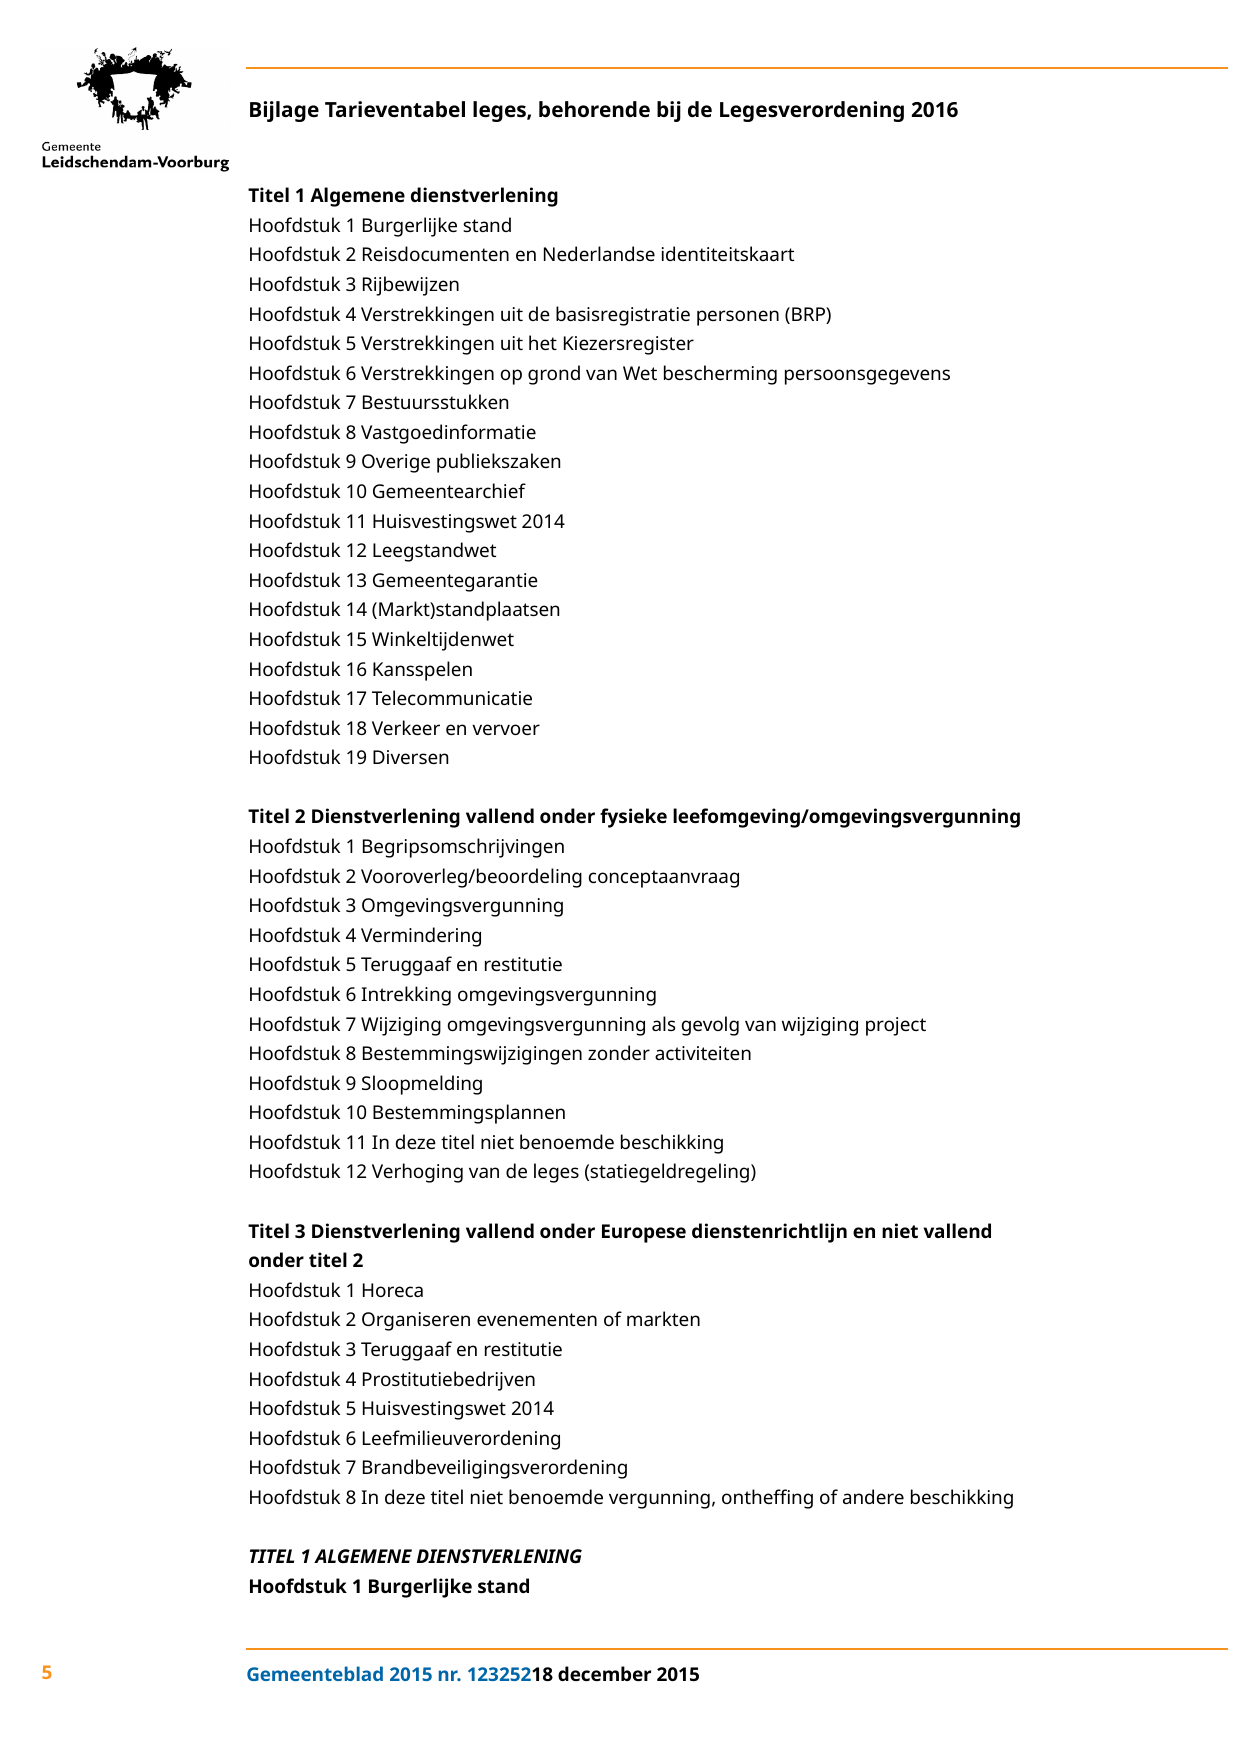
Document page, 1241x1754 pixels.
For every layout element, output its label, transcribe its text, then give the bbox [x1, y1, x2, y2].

text Hoofdstuk 14 (Markt)standplaatsen [248, 597, 1152, 622]
text Hoofdstuk 3 Rijbewijzen [248, 271, 1152, 297]
picture [41, 47, 231, 172]
text Hoofdstuk 10 Gemeentearchief [248, 478, 1152, 504]
text Hoofdstuk 16 Kansspelen [248, 656, 1152, 682]
text Hoofdstuk 8 Vastgoedinformatie [248, 419, 1152, 445]
text Hoofdstuk 18 Verkeer en vervoer [248, 715, 1152, 741]
text Hoofdstuk 12 Leegstandwet [248, 537, 1152, 563]
text Hoofdstuk 6 Intrekking omgevingsvergunning [248, 981, 1152, 1007]
text Hoofdstuk 1 Burgerlijke stand [248, 1573, 1152, 1599]
text Hoofdstuk 1 Horeca [248, 1277, 1152, 1303]
text Hoofdstuk 9 Sloopmelding [248, 1070, 1152, 1096]
text Hoofdstuk 2 Vooroverleg/beoordeling conceptaanvraag [248, 863, 1152, 889]
text Bijlage Tarieventabel leges, behorende bij de Legesverordening 2016 [248, 95, 1152, 123]
text Titel 1 Algemene dienstverlening [248, 182, 1152, 208]
text Hoofdstuk 9 Overige publiekszaken [248, 449, 1152, 474]
text Hoofdstuk 6 Leefmilieuverordening [248, 1425, 1152, 1451]
text Hoofdstuk 17 Telecommunicatie [248, 685, 1152, 711]
text Hoofdstuk 10 Bestemmingsplannen [248, 1099, 1152, 1125]
text Hoofdstuk 3 Omgevingsvergunning [248, 892, 1152, 918]
text TITEL 1 ALGEMENE DIENSTVERLENING [248, 1543, 1152, 1569]
text Hoofdstuk 12 Verhoging van de leges (statiegeldregeling) [248, 1159, 1152, 1184]
text Hoofdstuk 1 Begripsomschrijvingen [248, 833, 1152, 859]
text Hoofdstuk 1 Burgerlijke stand [248, 212, 1152, 238]
text Hoofdstuk 3 Teruggaaf en restitutie [248, 1336, 1152, 1362]
text Titel 2 Dienstverlening vallend onder fysieke leefomgeving/omgevingsvergunning [248, 804, 1152, 829]
text onder titel 2 [248, 1247, 1152, 1273]
text Hoofdstuk 4 Prostitutiebedrijven [248, 1366, 1152, 1392]
text Hoofdstuk 11 In deze titel niet benoemde beschikking [248, 1129, 1152, 1155]
text Hoofdstuk 2 Reisdocumenten en Nederlandse identiteitskaart [248, 242, 1152, 267]
text Titel 3 Dienstverlening vallend onder Europese dienstenrichtlijn en niet vallend [248, 1218, 1152, 1244]
text Hoofdstuk 5 Teruggaaf en restitutie [248, 952, 1152, 977]
text Hoofdstuk 8 Bestemmingswijzigingen zonder activiteiten [248, 1040, 1152, 1066]
text Hoofdstuk 11 Huisvestingswet 2014 [248, 508, 1152, 534]
text Hoofdstuk 4 Vermindering [248, 922, 1152, 948]
text Hoofdstuk 13 Gemeentegarantie [248, 567, 1152, 593]
text Hoofdstuk 7 Bestuursstukken [248, 389, 1152, 415]
text Hoofdstuk 2 Organiseren evenementen of markten [248, 1307, 1152, 1332]
text Hoofdstuk 7 Wijziging omgevingsvergunning als gevolg van wijziging project [248, 1011, 1152, 1037]
text Hoofdstuk 4 Verstrekkingen uit de basisregistratie personen (BRP) [248, 301, 1152, 327]
text Hoofdstuk 19 Diversen [248, 744, 1152, 770]
text Hoofdstuk 15 Winkeltijdenwet [248, 626, 1152, 652]
text Hoofdstuk 5 Verstrekkingen uit het Kiezersregister [248, 330, 1152, 356]
text Hoofdstuk 5 Huisvestingswet 2014 [248, 1395, 1152, 1421]
text Hoofdstuk 7 Brandbeveiligingsverordening [248, 1454, 1152, 1480]
text Hoofdstuk 6 Verstrekkingen op grond van Wet bescherming persoonsgegevens [248, 360, 1152, 386]
text Hoofdstuk 8 In deze titel niet benoemde vergunning, ontheffing of andere beschikking [248, 1484, 1152, 1510]
